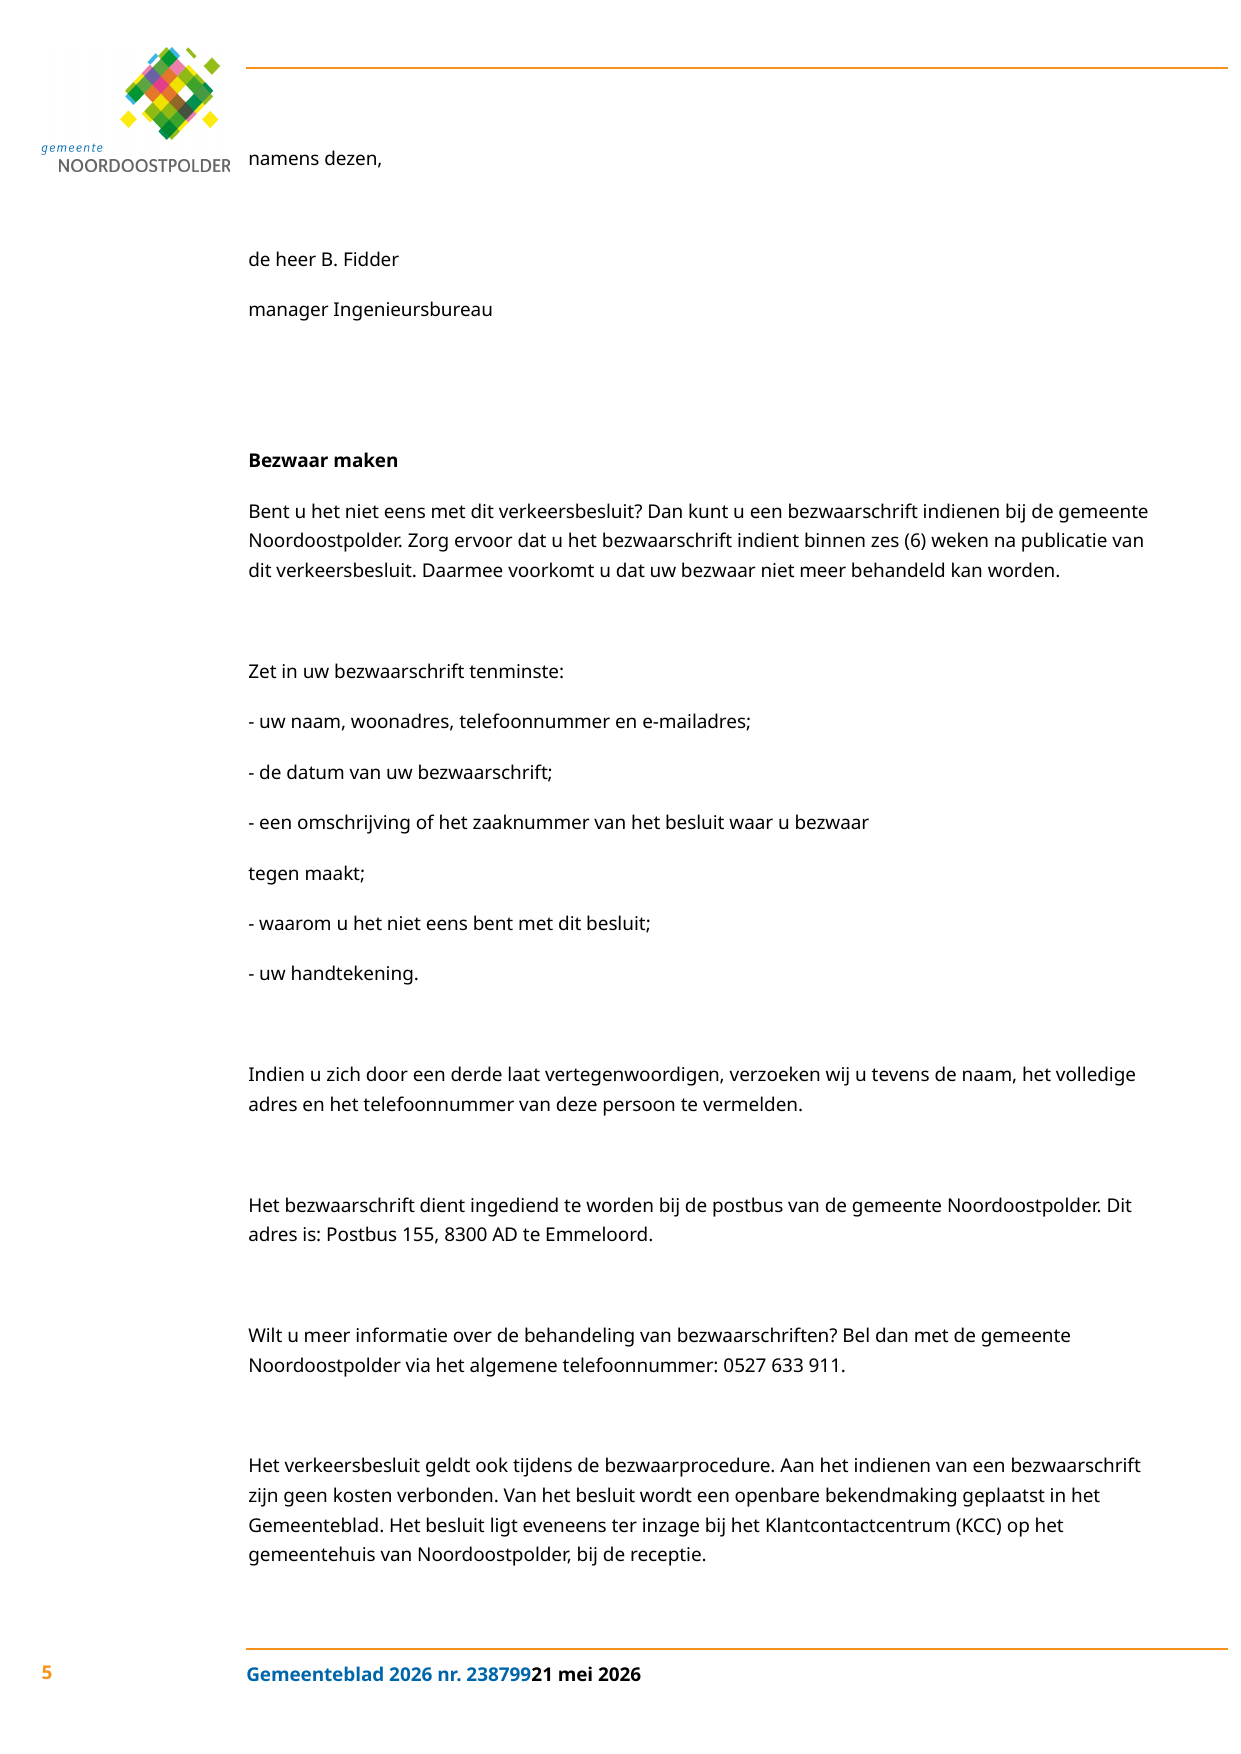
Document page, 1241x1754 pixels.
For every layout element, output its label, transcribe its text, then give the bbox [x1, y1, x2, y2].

text Bent u het niet eens met dit verkeersbesluit? Dan kunt u een bezwaarschrift indienen bij de gemeente Noordoostpolder. Zorg ervoor dat u het bezwaarschrift indient binnen zes (6) weken na publicatie van dit verkeersbesluit. Daarmee voorkomt u dat uw bezwaar niet meer behandeld kan worden. [248, 498, 1152, 583]
text - waarom u het niet eens bent met dit besluit; [248, 910, 1152, 936]
text Indien u zich door een derde laat vertegenwoordigen, verzoeken wij u tevens de naam, het volledige adres en het telefoonnummer van deze persoon te vermelden. [248, 1061, 1152, 1117]
text - de datum van uw bezwaarschrift; [248, 759, 1152, 785]
text manager Ingenieursbureau [248, 296, 1152, 322]
text Bezwaar maken [248, 448, 1152, 473]
text - uw handtekening. [248, 961, 1152, 986]
text namens dezen, [248, 145, 1152, 171]
text Het verkeersbesluit geldt ook tijdens de bezwaarprocedure. Aan het indienen van een bezwaarschrift zijn geen kosten verbonden. Van het besluit wordt een openbare bekendmaking geplaatst in het Gemeenteblad. Het besluit ligt eveneens ter inzage bij het Klantcontactcentrum (KCC) op het gemeentehuis van Noordoostpolder, bij de receptie. [248, 1453, 1152, 1567]
text Zet in uw bezwaarschrift tenminste: [248, 658, 1152, 684]
text de heer B. Fidder [248, 246, 1152, 272]
text - een omschrijving of het zaaknummer van het besluit waar u bezwaar [248, 809, 1152, 835]
text Het bezwaarschrift dient ingediend te worden bij de postbus van de gemeente Noordoostpolder. Dit adres is: Postbus 155, 8300 AD te Emmeloord. [248, 1192, 1152, 1247]
picture [41, 47, 231, 172]
text - uw naam, woonadres, telefoonnummer en e-mailadres; [248, 708, 1152, 734]
text tegen maakt; [248, 860, 1152, 886]
text Wilt u meer informatie over de behandeling van bezwaarschriften? Bel dan met de gemeente Noordoostpolder via het algemene telefoonnummer: 0527 633 911. [248, 1322, 1152, 1378]
